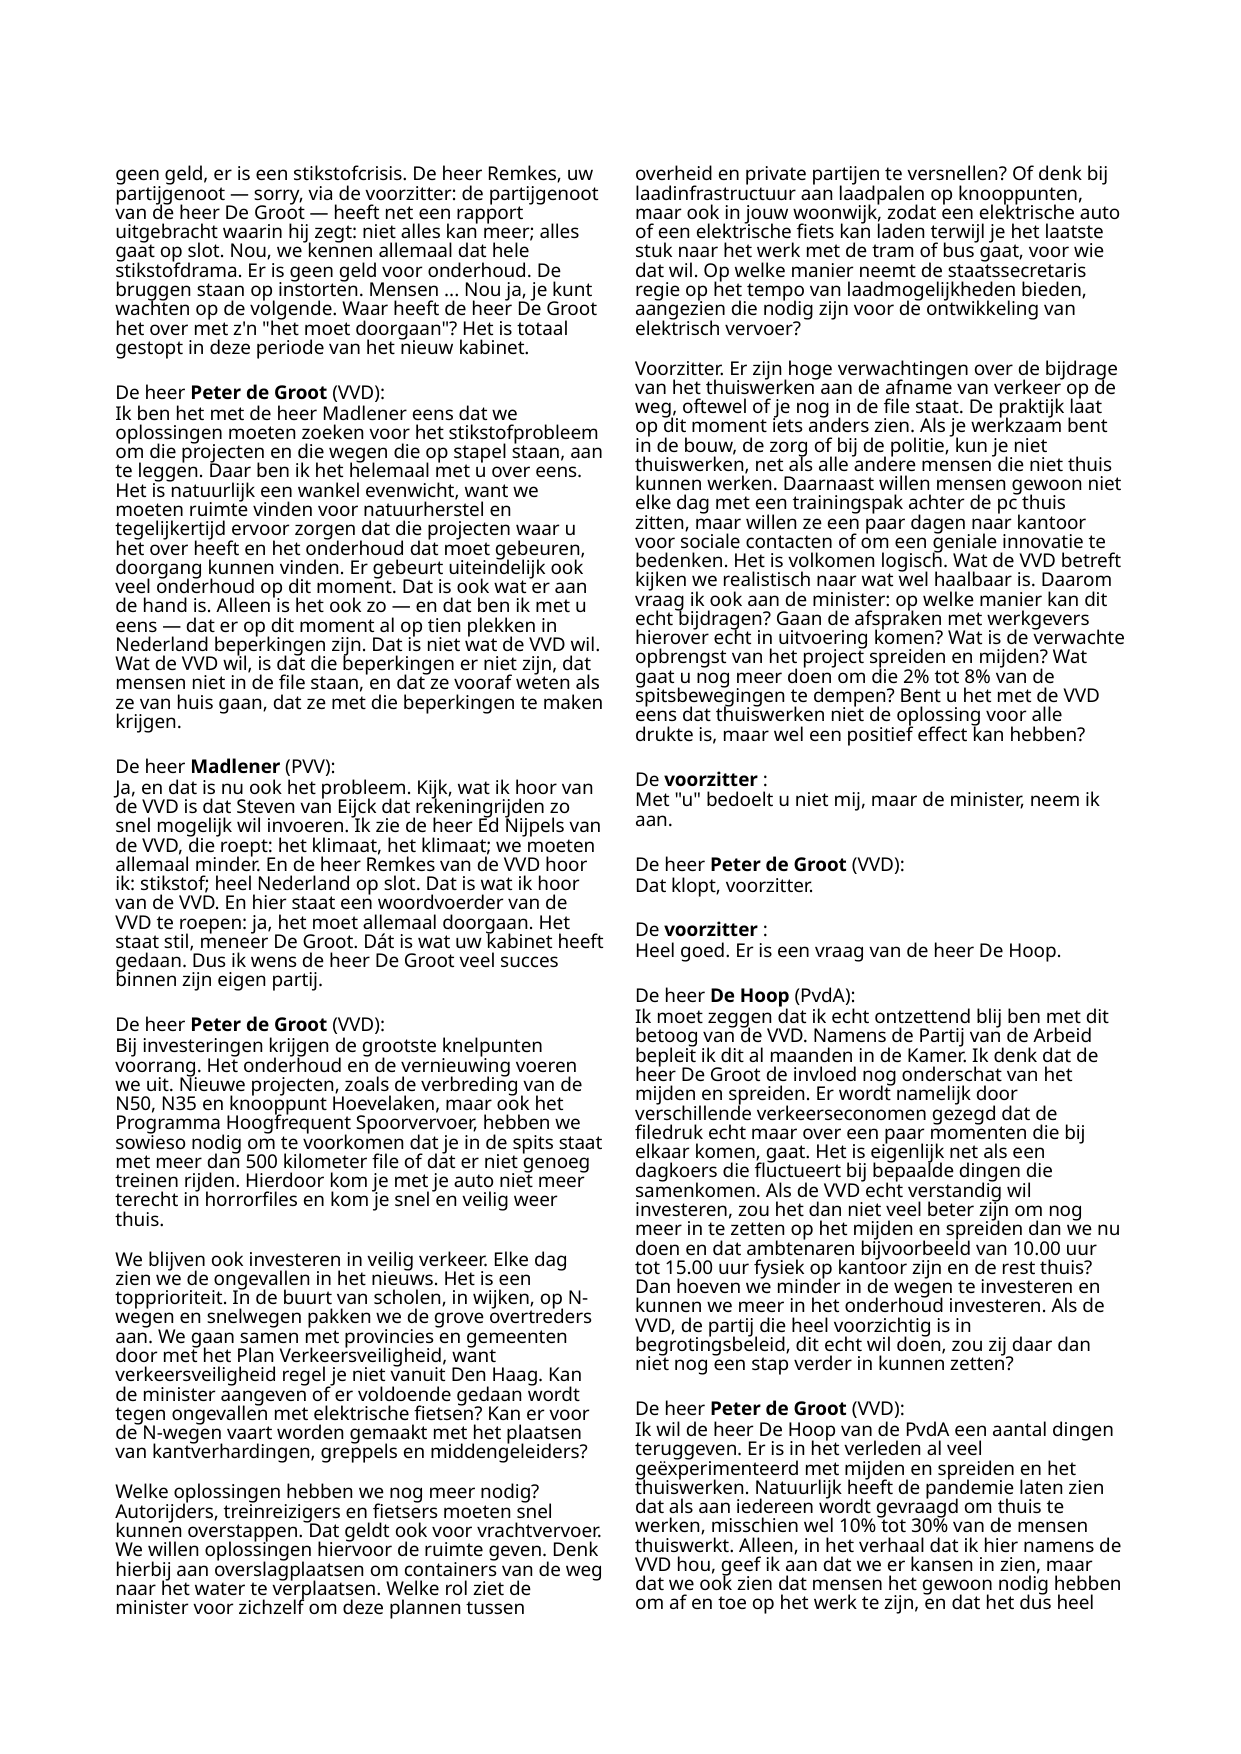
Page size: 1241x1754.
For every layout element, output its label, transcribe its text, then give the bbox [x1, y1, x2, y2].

text De heer Madlener (PVV): [115, 753, 605, 779]
text Bij investeringen krijgen de grootste knelpunten voorrang. Het onderhoud en de vernieuwing voeren we uit. Nieuwe projecten, zoals de verbreding van de N50, N35 en knooppunt Hoevelaken, maar ook het Programma Hoogfrequent Spoorvervoer, hebben we sowieso nodig om te voorkomen dat je in de spits staat met meer dan 500 kilometer file of dat er niet genoeg treinen rijden. Hierdoor kom je met je auto niet meer terecht in horrorfiles en kom je snel en veilig weer thuis. [115, 1037, 605, 1230]
text De heer De Hoop (PvdA): [635, 982, 1125, 1008]
text Welke oplossingen hebben we nog meer nodig? Autorijders, treinreizigers en fietsers moeten snel kunnen overstappen. Dat geldt ook voor vrachtvervoer. We willen oplossingen hiervoor de ruimte geven. Denk hierbij aan overslagplaatsen om containers van de weg naar het water te verplaatsen. Welke rol ziet de minister voor zichzelf om deze plannen tussen [115, 1483, 605, 1618]
text De heer Peter de Groot (VVD): [635, 1395, 1125, 1421]
text overheid en private partijen te versnellen? Of denk bij laadinfrastructuur aan laadpalen op knooppunten, maar ook in jouw woonwijk, zodat een elektrische auto of een elektrische fiets kan laden terwijl je het laatste stuk naar het werk met de tram of bus gaat, voor wie dat wil. Op welke manier neemt de staatssecretaris regie op het tempo van laadmogelijkheden bieden, aangezien die nodig zijn voor de ontwikkeling van elektrisch vervoer? [635, 165, 1125, 339]
text Ja, en dat is nu ook het probleem. Kijk, wat ik hoor van de VVD is dat Steven van Eijck dat rekeningrijden zo snel mogelijk wil invoeren. Ik zie de heer Ed Nijpels van de VVD, die roept: het klimaat, het klimaat; we moeten allemaal minder. En de heer Remkes van de VVD hoor ik: stikstof; heel Nederland op slot. Dat is wat ik hoor van de VVD. En hier staat een woordvoerder van de VVD te roepen: ja, het moet allemaal doorgaan. Het staat stil, meneer De Groot. Dát is wat uw kabinet heeft gedaan. Dus ik wens de heer De Groot veel succes binnen zijn eigen partij. [115, 779, 605, 991]
text Dat klopt, voorzitter. [635, 877, 1125, 896]
text Voorzitter. Er zijn hoge verwachtingen over de bijdrage van het thuiswerken aan de afname van verkeer op de weg, oftewel of je nog in de file staat. De praktijk laat op dit moment iets anders zien. Als je werkzaam bent in de bouw, de zorg of bij de politie, kun je niet thuiswerken, net als alle andere mensen die niet thuis kunnen werken. Daarnaast willen mensen gewoon niet elke dag met een trainingspak achter de pc thuis zitten, maar willen ze een paar dagen naar kantoor voor sociale contacten of om een geniale innovatie te bedenken. Het is volkomen logisch. Wat de VVD betreft kijken we realistisch naar wat wel haalbaar is. Daarom vraag ik ook aan de minister: op welke manier kan dit echt bijdragen? Gaan de afspraken met werkgevers hierover echt in uitvoering komen? Wat is de verwachte opbrengst van het project spreiden en mijden? Wat gaat u nog meer doen om die 2% tot 8% van de spitsbewegingen te dempen? Bent u het met de VVD eens dat thuiswerken niet de oplossing voor alle drukte is, maar wel een positief effect kan hebben? [635, 359, 1125, 745]
text Ik moet zeggen dat ik echt ontzettend blij ben met dit betoog van de VVD. Namens de Partij van de Arbeid bepleit ik dit al maanden in de Kamer. Ik denk dat de heer De Groot de invloed nog onderschat van het mijden en spreiden. Er wordt namelijk door verschillende verkeerseconomen gezegd dat de filedruk echt maar over een paar momenten die bij elkaar komen, gaat. Het is eigenlijk net als een dagkoers die fluctueert bij bepaalde dingen die samenkomen. Als de VVD echt verstandig wil investeren, zou het dan niet veel beter zijn om nog meer in te zetten op het mijden en spreiden dan we nu doen en dat ambtenaren bijvoorbeeld van 10.00 uur tot 15.00 uur fysiek op kantoor zijn en de rest thuis? Dan hoeven we minder in de wegen te investeren en kunnen we meer in het onderhoud investeren. Als de VVD, de partij die heel voorzichtig is in begrotingsbeleid, dit echt wil doen, zou zij daar dan niet nog een stap verder in kunnen zetten? [635, 1008, 1125, 1374]
text Ik wil de heer De Hoop van de PvdA een aantal dingen teruggeven. Er is in het verleden al veel geëxperimenteerd met mijden en spreiden en het thuiswerken. Natuurlijk heeft de pandemie laten zien dat als aan iedereen wordt gevraagd om thuis te werken, misschien wel 10% tot 30% van de mensen thuiswerkt. Alleen, in het verhaal dat ik hier namens de VVD hou, geef ik aan dat we er kansen in zien, maar dat we ook zien dat mensen het gewoon nodig hebben om af en toe op het werk te zijn, en dat het dus heel [635, 1421, 1125, 1614]
text De heer Peter de Groot (VVD): [115, 379, 605, 404]
text Heel goed. Er is een vraag van de heer De Hoop. [635, 942, 1125, 962]
text De voorzitter : [635, 917, 1125, 942]
text geen geld, er is een stikstofcrisis. De heer Remkes, uw partijgenoot — sorry, via de voorzitter: de partijgenoot van de heer De Groot — heeft net een rapport uitgebracht waarin hij zegt: niet alles kan meer; alles gaat op slot. Nou, we kennen allemaal dat hele stikstofdrama. Er is geen geld voor onderhoud. De bruggen staan op instorten. Mensen ... Nou ja, je kunt wachten op de volgende. Waar heeft de heer De Groot het over met z'n "het moet doorgaan"? Het is totaal gestopt in deze periode van het nieuw kabinet. [115, 165, 605, 358]
text Met "u" bedoelt u niet mij, maar de minister, neem ik aan. [635, 791, 1125, 830]
text De heer Peter de Groot (VVD): [635, 851, 1125, 877]
text De voorzitter : [635, 766, 1125, 791]
text De heer Peter de Groot (VVD): [115, 1012, 605, 1037]
text We blijven ook investeren in veilig verkeer. Elke dag zien we de ongevallen in het nieuws. Het is een topprioriteit. In de buurt van scholen, in wijken, op N-wegen en snelwegen pakken we de grove overtreders aan. We gaan samen met provincies en gemeenten door met het Plan Verkeersveiligheid, want verkeersveiligheid regel je niet vanuit Den Haag. Kan de minister aangeven of er voldoende gedaan wordt tegen ongevallen met elektrische fietsen? Kan er voor de N-wegen vaart worden gemaakt met het plaatsen van kantverhardingen, greppels en middengeleiders? [115, 1251, 605, 1463]
text Ik ben het met de heer Madlener eens dat we oplossingen moeten zoeken voor het stikstofprobleem om die projecten en die wegen die op stapel staan, aan te leggen. Daar ben ik het helemaal met u over eens. Het is natuurlijk een wankel evenwicht, want we moeten ruimte vinden voor natuurherstel en tegelijkertijd ervoor zorgen dat die projecten waar u het over heeft en het onderhoud dat moet gebeuren, doorgang kunnen vinden. Er gebeurt uiteindelijk ook veel onderhoud op dit moment. Dat is ook wat er aan de hand is. Alleen is het ook zo — en dat ben ik met u eens — dat er op dit moment al op tien plekken in Nederland beperkingen zijn. Dat is niet wat de VVD wil. Wat de VVD wil, is dat die beperkingen er niet zijn, dat mensen niet in de file staan, en dat ze vooraf weten als ze van huis gaan, dat ze met die beperkingen te maken krijgen. [115, 404, 605, 732]
